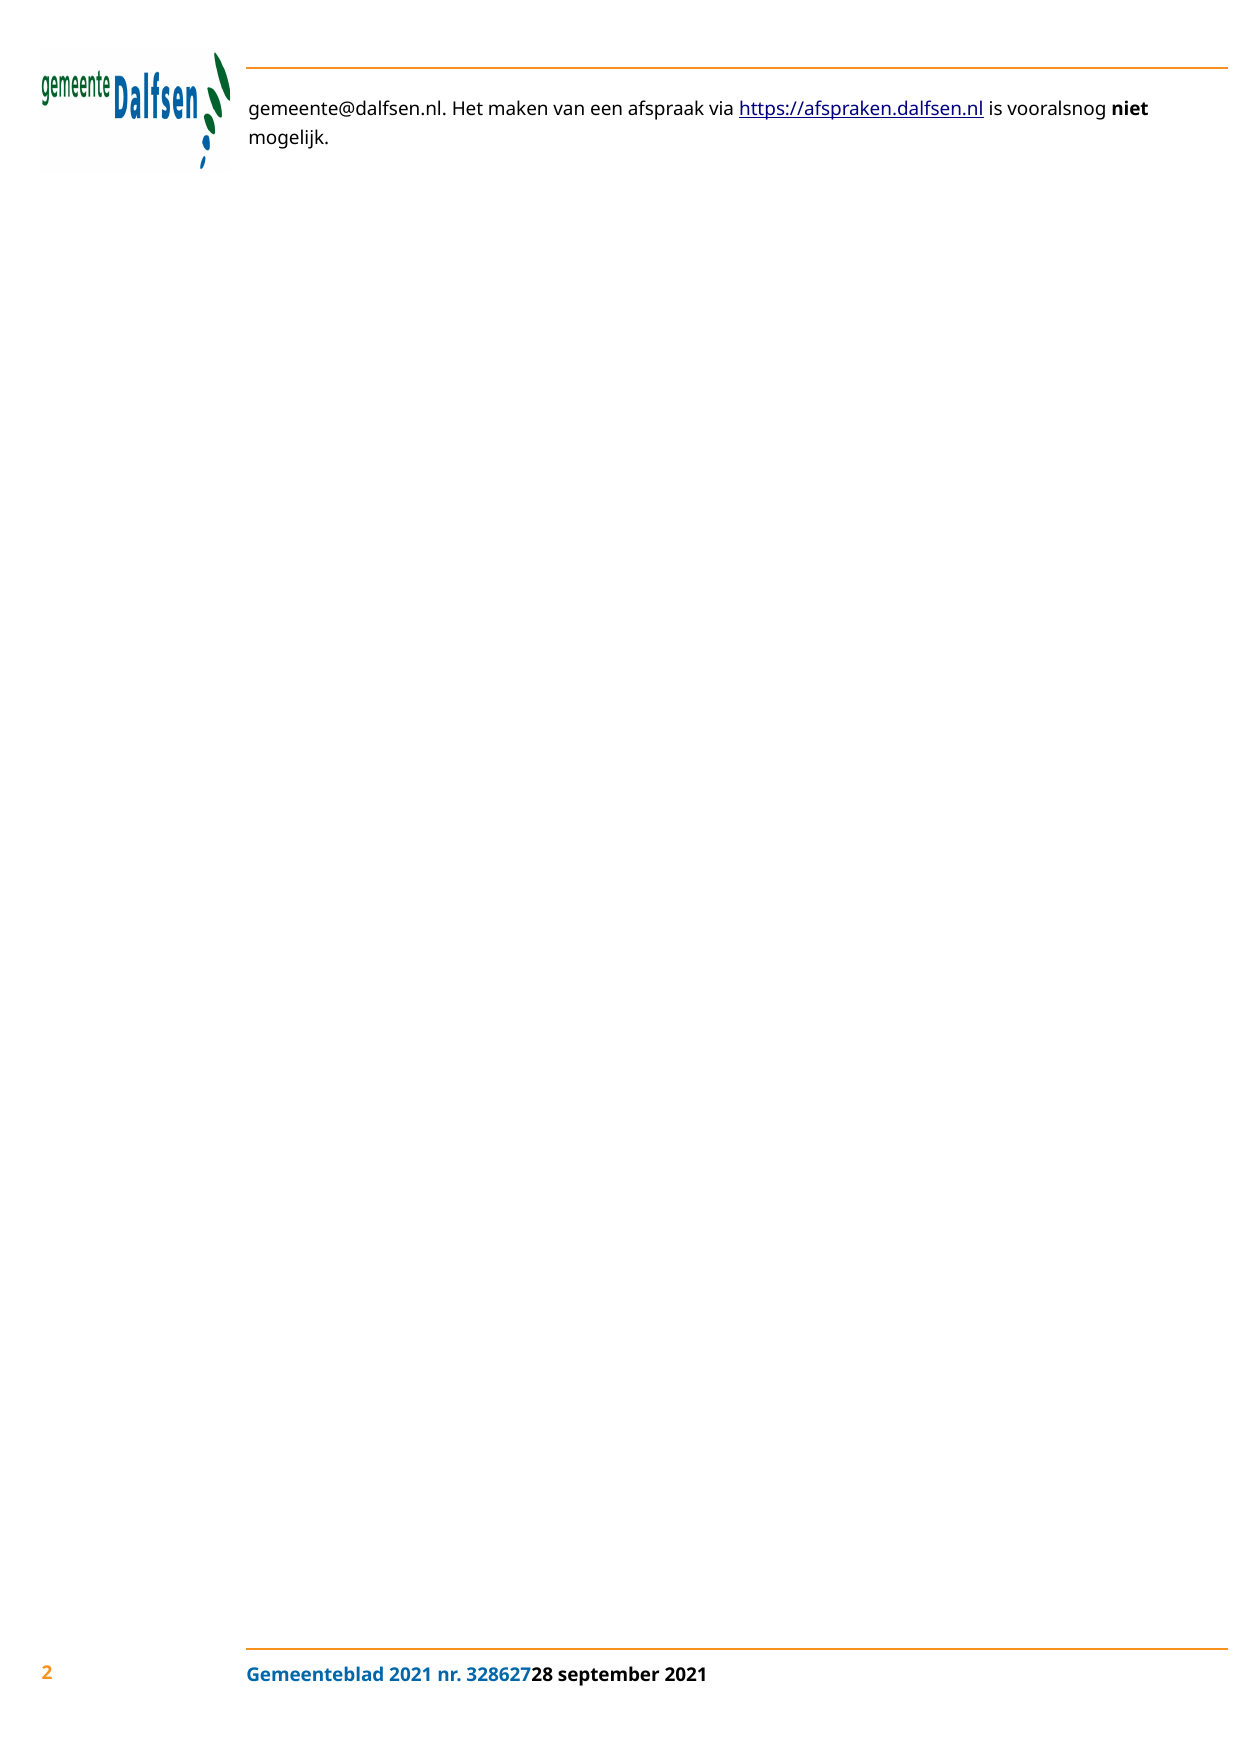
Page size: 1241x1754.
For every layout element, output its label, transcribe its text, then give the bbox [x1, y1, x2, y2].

picture [41, 47, 231, 172]
text gemeente@dalfsen.nl. Het maken van een afspraak via https://afspraken.dalfsen.nl is vooralsnog niet mogelijk. [248, 95, 1152, 150]
